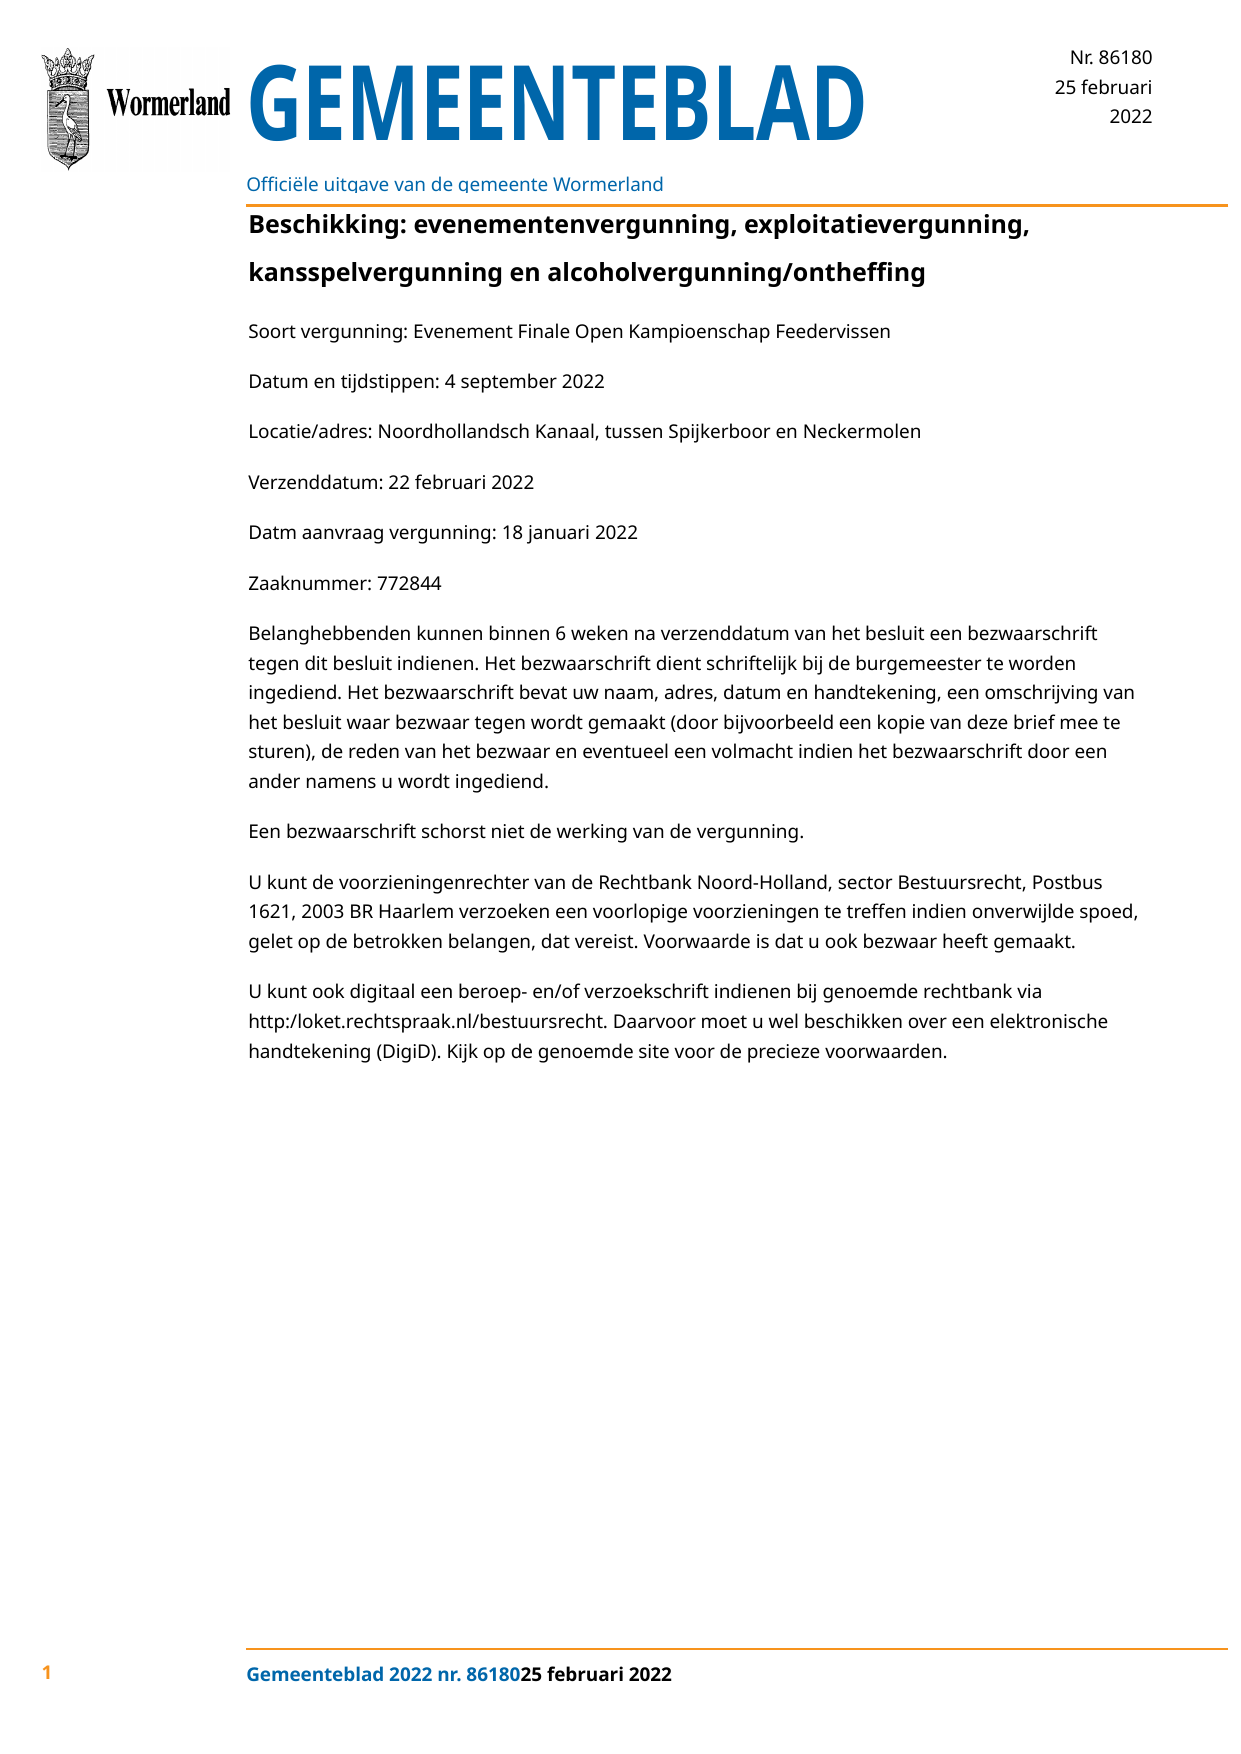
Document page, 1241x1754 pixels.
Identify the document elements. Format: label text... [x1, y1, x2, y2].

text Een bezwaarschrift schorst niet de werking van de vergunning. [248, 819, 1152, 844]
text U kunt ook digitaal een beroep- en/of verzoekschrift indienen bij genoemde rechtbank via http:/loket.rechtspraak.nl/bestuursrecht. Daarvoor moet u wel beschikken over een elektronische handtekening (DigiD). Kijk op de genoemde site voor de precieze voorwaarden. [248, 979, 1152, 1064]
text Belanghebbenden kunnen binnen 6 weken na verzenddatum van het besluit een bezwaarschrift tegen dit besluit indienen. Het bezwaarschrift dient schriftelijk bij de burgemeester te worden ingediend. Het bezwaarschrift bevat uw naam, adres, datum en handtekening, een omschrijving van het besluit waar bezwaar tegen wordt gemaakt (door bijvoorbeeld een kopie van deze brief mee te sturen), de reden van het bezwaar en eventueel een volmacht indien het bezwaarschrift door een ander namens u wordt ingediend. [248, 620, 1152, 794]
text Soort vergunning: Evenement Finale Open Kampioenschap Feedervissen [248, 318, 1152, 344]
picture [41, 47, 231, 172]
text Verzenddatum: 22 februari 2022 [248, 469, 1152, 495]
text Datm aanvraag vergunning: 18 januari 2022 [248, 519, 1152, 545]
text Datum en tijdstippen: 4 september 2022 [248, 368, 1152, 394]
text Beschikking: evenementenvergunning, exploitatievergunning, kansspelvergunning en alcoholvergunning/ontheffing [248, 207, 1152, 288]
text Locatie/adres: Noordhollandsch Kanaal, tussen Spijkerboor en Neckermolen [248, 419, 1152, 444]
text Zaaknummer: 772844 [248, 570, 1152, 596]
text U kunt de voorzieningenrechter van de Rechtbank Noord-Holland, sector Bestuursrecht, Postbus 1621, 2003 BR Haarlem verzoeken een voorlopige voorzieningen te treffen indien onverwijlde spoed, gelet op de betrokken belangen, dat vereist. Voorwaarde is dat u ook bezwaar heeft gemaakt. [248, 869, 1152, 954]
